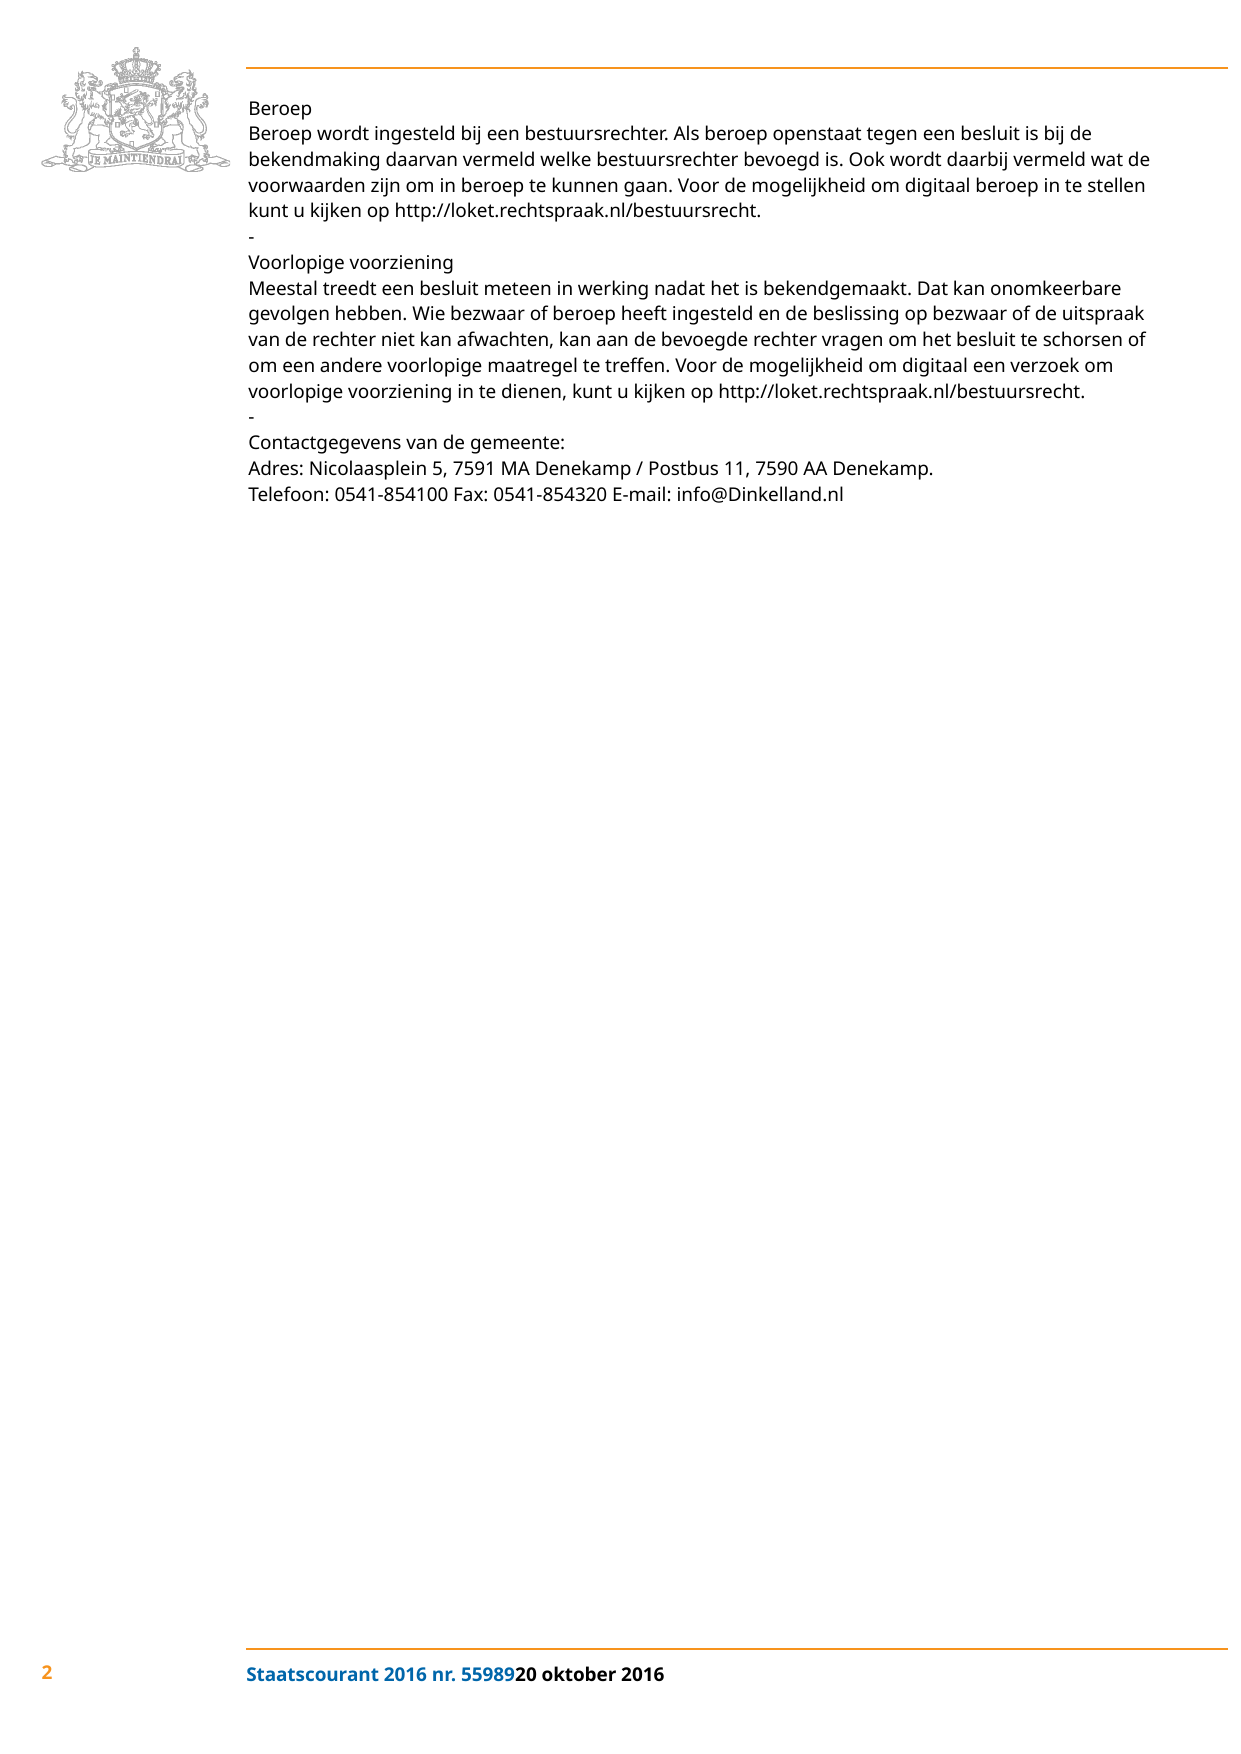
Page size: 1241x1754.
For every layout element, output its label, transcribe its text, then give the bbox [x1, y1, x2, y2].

text Contactgegevens van de gemeente: [248, 429, 1152, 455]
picture [41, 47, 231, 172]
text Telefoon: 0541-854100 Fax: 0541-854320 E-mail: info@Dinkelland.nl [248, 481, 1152, 506]
text - [248, 223, 1152, 249]
text Voorlopige voorziening [248, 249, 1152, 275]
text Meestal treedt een besluit meteen in werking nadat het is bekendgemaakt. Dat kan onomkeerbare gevolgen hebben. Wie bezwaar of beroep heeft ingesteld en de beslissing op bezwaar of de uitspraak van de rechter niet kan afwachten, kan aan de bevoegde rechter vragen om het besluit te schorsen of om een andere voorlopige maatregel te treffen. Voor de mogelijkheid om digitaal een verzoek om voorlopige voorziening in te dienen, kunt u kijken op http://loket.rechtspraak.nl/bestuursrecht. [248, 275, 1152, 403]
text Beroep [248, 95, 1152, 121]
text Beroep wordt ingesteld bij een bestuursrechter. Als beroep openstaat tegen een besluit is bij de bekendmaking daarvan vermeld welke bestuursrechter bevoegd is. Ook wordt daarbij vermeld wat de voorwaarden zijn om in beroep te kunnen gaan. Voor de mogelijkheid om digitaal beroep in te stellen kunt u kijken op http://loket.rechtspraak.nl/bestuursrecht. [248, 121, 1152, 223]
text - [248, 403, 1152, 429]
text Adres: Nicolaasplein 5, 7591 MA Denekamp / Postbus 11, 7590 AA Denekamp. [248, 455, 1152, 481]
